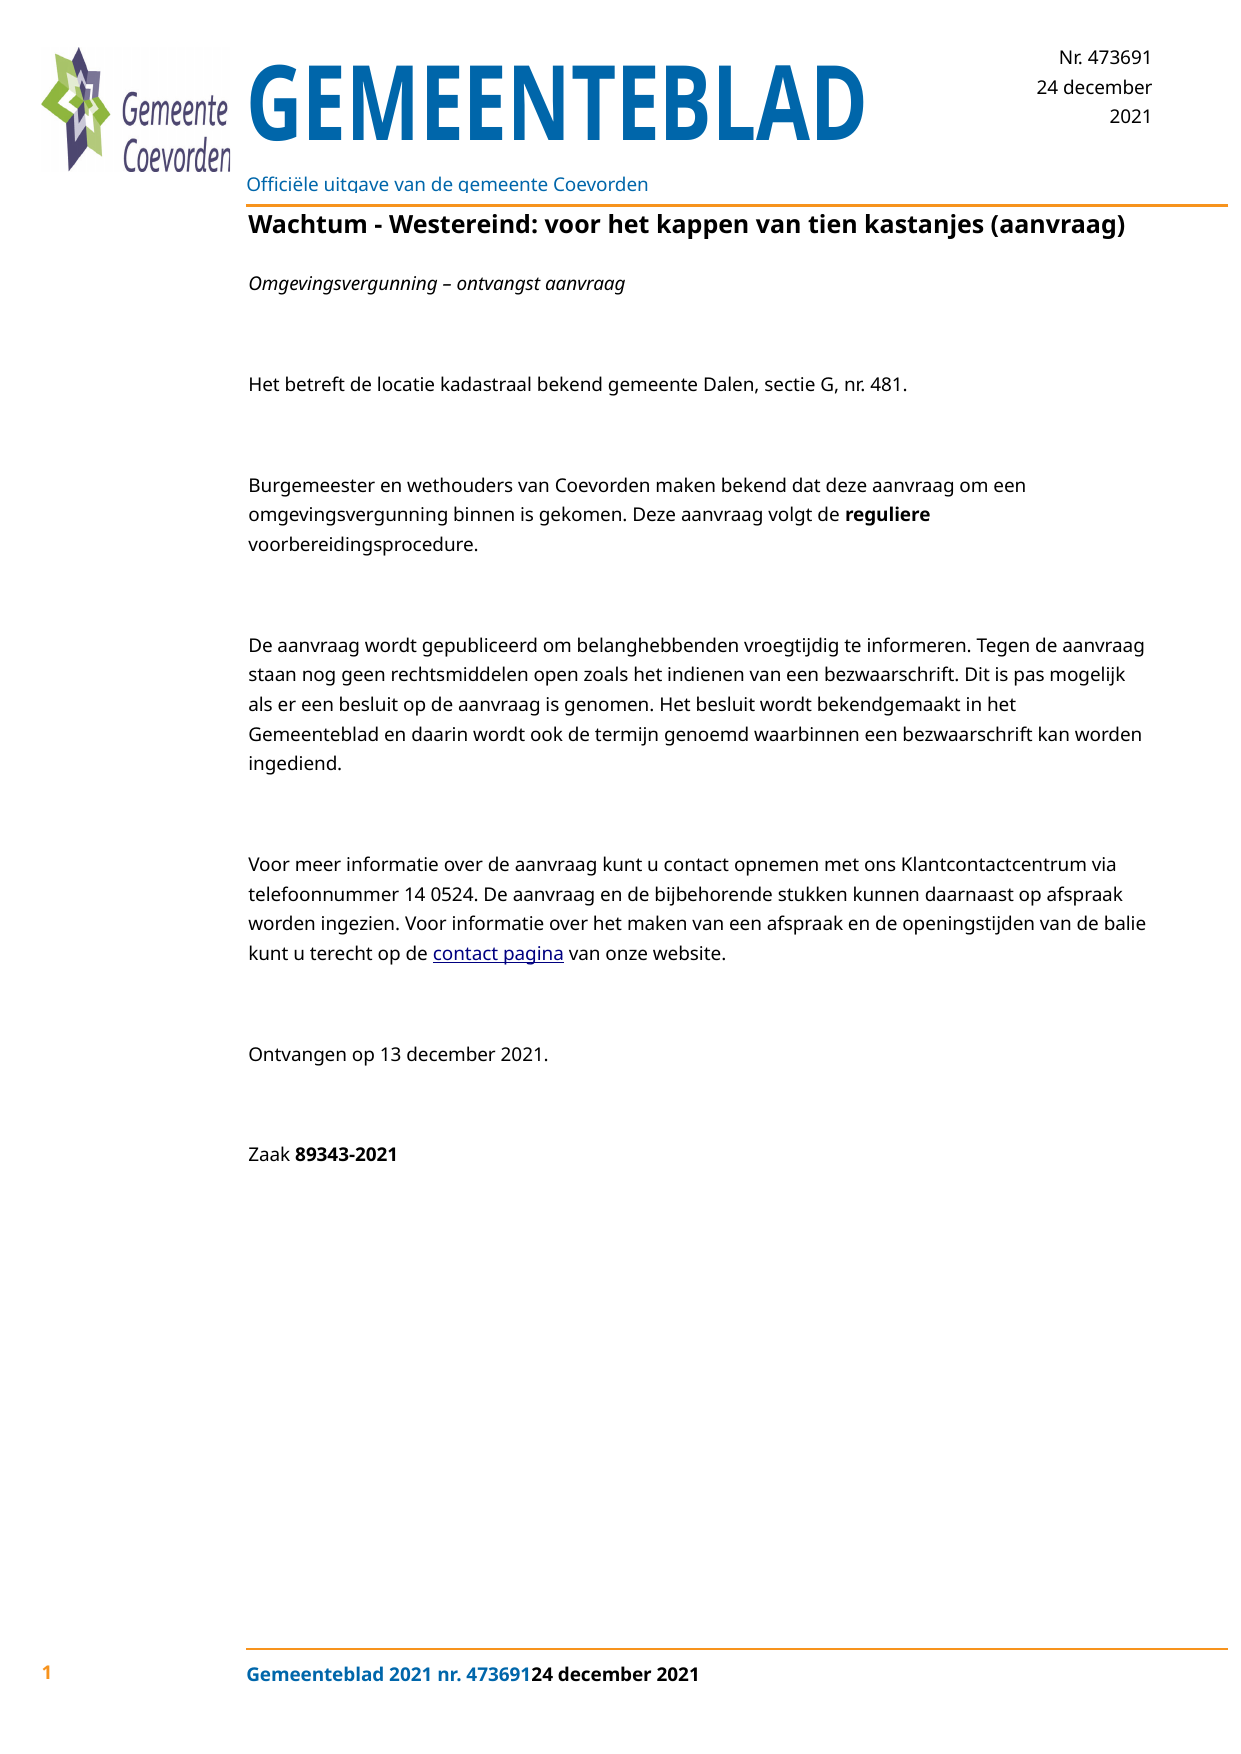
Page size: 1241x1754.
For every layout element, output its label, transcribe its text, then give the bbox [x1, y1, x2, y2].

text Omgevingsvergunning – ontvangst aanvraag [248, 270, 1152, 296]
text Burgemeester en wethouders van Coevorden maken bekend dat deze aanvraag om een omgevingsvergunning binnen is gekomen. Deze aanvraag volgt de reguliere voorbereidingsprocedure. [248, 472, 1152, 557]
text Zaak 89343-2021 [248, 1142, 1152, 1167]
picture [41, 47, 231, 172]
text Het betreft de locatie kadastraal bekend gemeente Dalen, sectie G, nr. 481. [248, 371, 1152, 397]
text Ontvangen op 13 december 2021. [248, 1041, 1152, 1066]
text De aanvraag wordt gepubliceerd om belanghebbenden vroegtijdig te informeren. Tegen de aanvraag staan nog geen rechtsmiddelen open zoals het indienen van een bezwaarschrift. Dit is pas mogelijk als er een besluit op de aanvraag is genomen. Het besluit wordt bekendgemaakt in het Gemeenteblad en daarin wordt ook de termijn genoemd waarbinnen een bezwaarschrift kan worden ingediend. [248, 632, 1152, 776]
text Wachtum - Westereind: voor het kappen van tien kastanjes (aanvraag) [248, 207, 1152, 241]
text Voor meer informatie over de aanvraag kunt u contact opnemen met ons Klantcontactcentrum via telefoonnummer 14 0524. De aanvraag en de bijbehorende stukken kunnen daarnaast op afspraak worden ingezien. Voor informatie over het maken van een afspraak en de openingstijden van de balie kunt u terecht op de contact pagina van onze website. [248, 851, 1152, 966]
